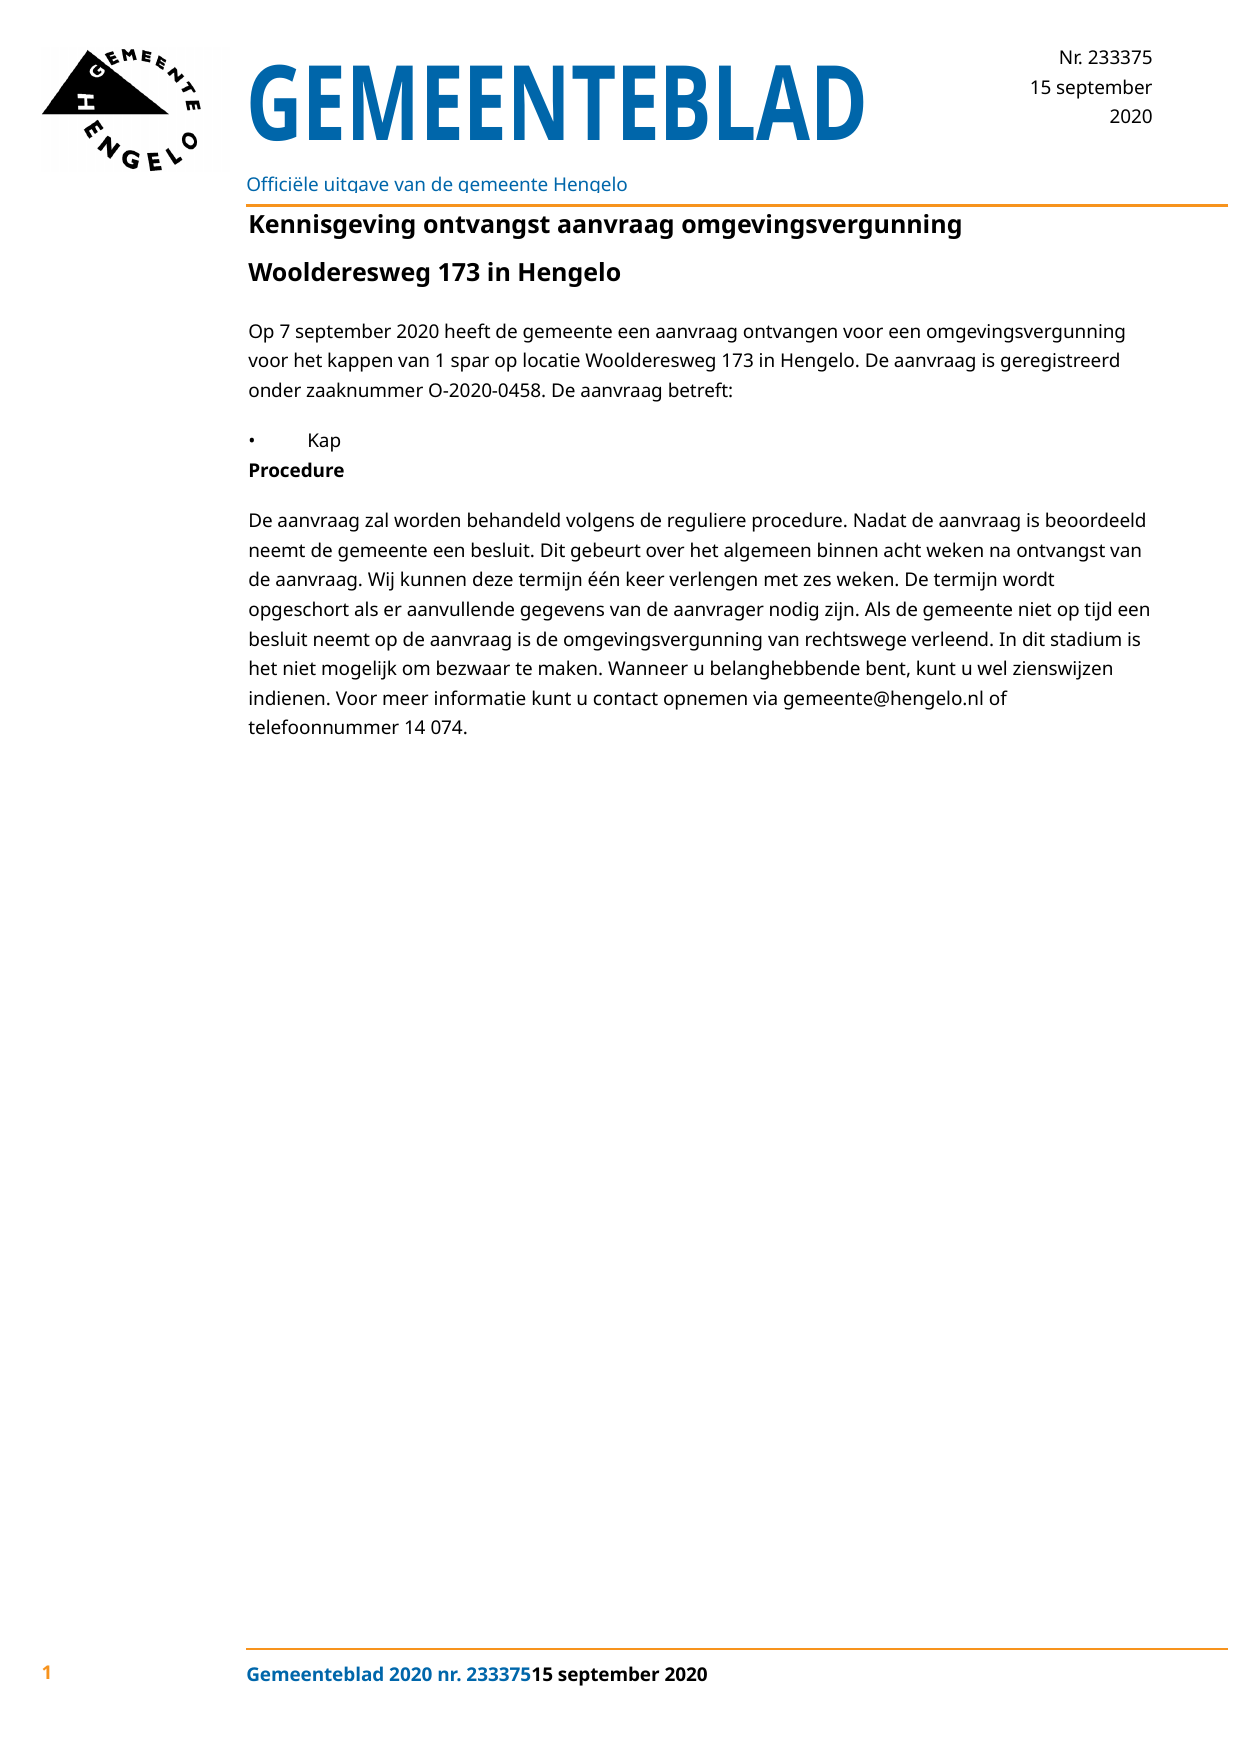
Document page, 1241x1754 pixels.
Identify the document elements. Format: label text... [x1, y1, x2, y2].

text De aanvraag zal worden behandeld volgens de reguliere procedure. Nadat de aanvraag is beoordeeld neemt de gemeente een besluit. Dit gebeurt over het algemeen binnen acht weken na ontvangst van de aanvraag. Wij kunnen deze termijn één keer verlengen met zes weken. De termijn wordt opgeschort als er aanvullende gegevens van de aanvrager nodig zijn. Als de gemeente niet op tijd een besluit neemt op de aanvraag is de omgevingsvergunning van rechtswege verleend. In dit stadium is het niet mogelijk om bezwaar te maken. Wanneer u belanghebbende bent, kunt u wel zienswijzen indienen. Voor meer informatie kunt u contact opnemen via gemeente@hengelo.nl of telefoonnummer 14 074. [248, 507, 1152, 740]
text Procedure [248, 457, 1152, 483]
text Kennisgeving ontvangst aanvraag omgevingsvergunning Woolderesweg 173 in Hengelo [248, 207, 1152, 288]
picture [41, 47, 231, 172]
text Op 7 september 2020 heeft de gemeente een aanvraag ontvangen voor een omgevingsvergunning voor het kappen van 1 spar op locatie Woolderesweg 173 in Hengelo. De aanvraag is geregistreerd onder zaaknummer O-2020-0458. De aanvraag betreft: [248, 318, 1152, 403]
list Kap [248, 427, 1152, 453]
